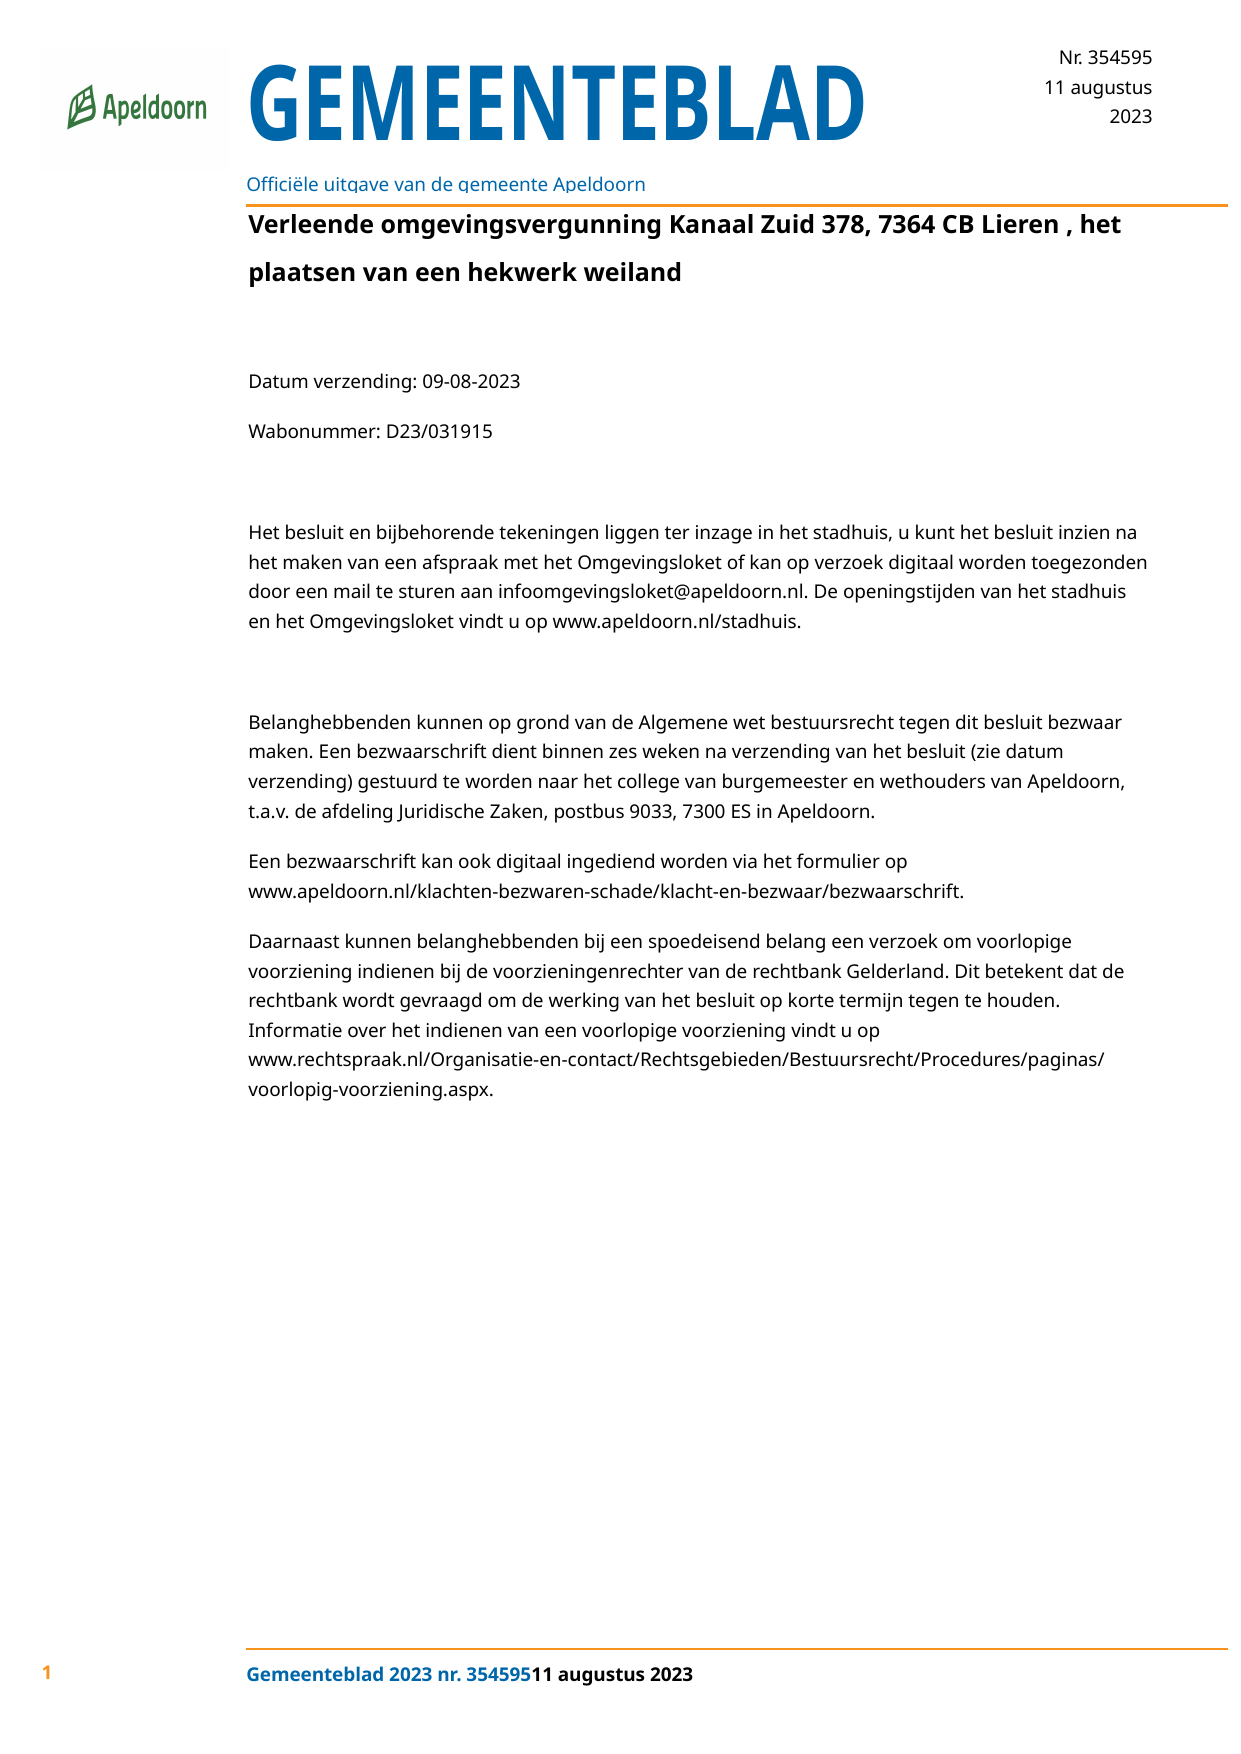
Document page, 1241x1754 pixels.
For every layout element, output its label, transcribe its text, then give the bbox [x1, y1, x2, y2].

text Belanghebbenden kunnen op grond van de Algemene wet bestuursrecht tegen dit besluit bezwaar maken. Een bezwaarschrift dient binnen zes weken na verzending van het besluit (zie datum verzending) gestuurd te worden naar het college van burgemeester en wethouders van Apeldoorn, t.a.v. de afdeling Juridische Zaken, postbus 9033, 7300 ES in Apeldoorn. [248, 709, 1152, 824]
picture [41, 47, 231, 172]
text Daarnaast kunnen belanghebbenden bij een spoedeisend belang een verzoek om voorlopige voorziening indienen bij de voorzieningenrechter van de rechtbank Gelderland. Dit betekent dat de rechtbank wordt gevraagd om de werking van het besluit op korte termijn tegen te houden. Informatie over het indienen van een voorlopige voorziening vindt u op www.rechtspraak.nl/Organisatie-en-contact/Rechtsgebieden/Bestuursrecht/Procedures/paginas/voorlopig-voorziening.aspx. [248, 928, 1152, 1102]
text Verleende omgevingsvergunning Kanaal Zuid 378, 7364 CB Lieren , het plaatsen van een hekwerk weiland [248, 207, 1152, 288]
text Het besluit en bijbehorende tekeningen liggen ter inzage in het stadhuis, u kunt het besluit inzien na het maken van een afspraak met het Omgevingsloket of kan op verzoek digitaal worden toegezonden door een mail te sturen aan infoomgevingsloket@apeldoorn.nl. De openingstijden van het stadhuis en het Omgevingsloket vindt u op www.apeldoorn.nl/stadhuis. [248, 519, 1152, 634]
text Een bezwaarschrift kan ook digitaal ingediend worden via het formulier op www.apeldoorn.nl/klachten-bezwaren-schade/klacht-en-bezwaar/bezwaarschrift. [248, 848, 1152, 904]
text Datum verzending: 09-08-2023 [248, 368, 1152, 394]
text Wabonummer: D23/031915 [248, 419, 1152, 444]
